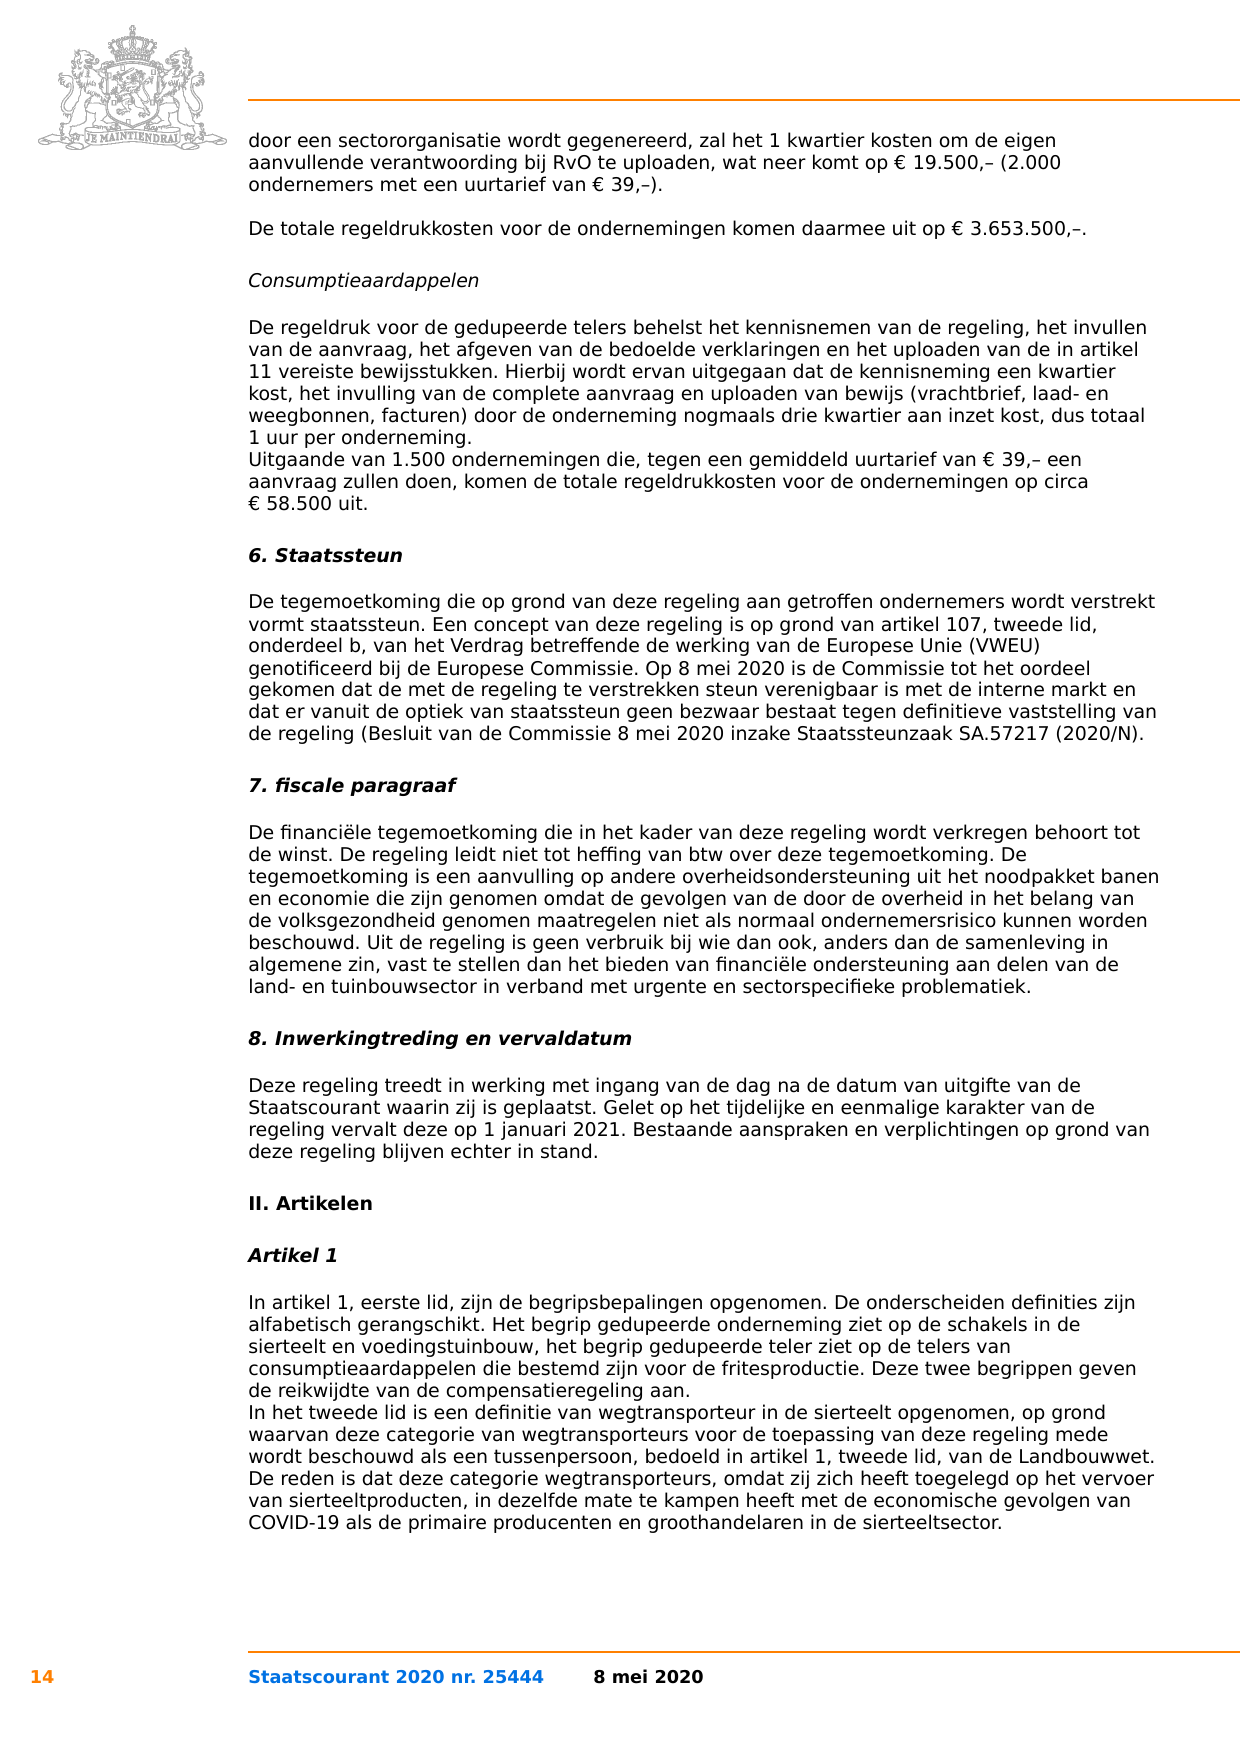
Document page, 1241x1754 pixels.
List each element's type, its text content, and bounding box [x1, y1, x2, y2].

text In het tweede lid is een definitie van wegtransporteur in de sierteelt opgenomen, op grond waarvan deze categorie van wegtransporteurs voor de toepassing van deze regeling mede wordt beschouwd als een tussenpersoon, bedoeld in artikel 1, tweede lid, van de Landbouwwet. De reden is dat deze categorie wegtransporteurs, omdat zij zich heeft toegelegd op het vervoer van sierteeltproducten, in dezelfde mate te kampen heeft met de economische gevolgen van COVID-19 als de primaire producenten en groothandelaren in de sierteeltsector. [248, 1402, 1163, 1534]
text door een sectororganisatie wordt gegenereerd, zal het 1 kwartier kosten om de eigen aanvullende verantwoording bij RvO te uploaden, wat neer komt op € 19.500,– (2.000 ondernemers met een uurtarief van € 39,–). [248, 130, 1163, 196]
text In artikel 1, eerste lid, zijn de begripsbepalingen opgenomen. De onderscheiden definities zijn alfabetisch gerangschikt. Het begrip gedupeerde onderneming ziet op de schakels in de sierteelt en voedingstuinbouw, het begrip gedupeerde teler ziet op de telers van consumptieaardappelen die bestemd zijn voor de fritesproductie. Deze twee begrippen geven de reikwijdte van de compensatieregeling aan. [248, 1292, 1163, 1402]
subtitle 6. Staatssteun [248, 544, 1163, 566]
picture [38, 25, 227, 150]
subtitle 8. Inwerkingtreding en vervaldatum [248, 1028, 1163, 1050]
text Deze regeling treedt in werking met ingang van de dag na de datum van uitgifte van de Staatscourant waarin zij is geplaatst. Gelet op het tijdelijke en eenmalige karakter van de regeling vervalt deze op 1 januari 2021. Bestaande aanspraken en verplichtingen op grond van deze regeling blijven echter in stand. [248, 1075, 1163, 1163]
text De totale regeldrukkosten voor de ondernemingen komen daarmee uit op € 3.653.500,–. [248, 218, 1163, 240]
subtitle II. Artikelen [248, 1193, 1163, 1215]
text Uitgaande van 1.500 ondernemingen die, tegen een gemiddeld uurtarief van € 39,– een aanvraag zullen doen, komen de totale regeldrukkosten voor de ondernemingen op circa € 58.500 uit. [248, 448, 1163, 514]
text De financiële tegemoetkoming die in het kader van deze regeling wordt verkregen behoort tot de winst. De regeling leidt niet tot heffing van btw over deze tegemoetkoming. De tegemoetkoming is een aanvulling op andere overheidsondersteuning uit het noodpakket banen en economie die zijn genomen omdat de gevolgen van de door de overheid in het belang van de volksgezondheid genomen maatregelen niet als normaal ondernemersrisico kunnen worden beschouwd. Uit de regeling is geen verbruik bij wie dan ook, anders dan de samenleving in algemene zin, vast te stellen dan het bieden van financiële ondersteuning aan delen van de land- en tuinbouwsector in verband met urgente en sectorspecifieke problematiek. [248, 822, 1163, 998]
text De regeldruk voor de gedupeerde telers behelst het kennisnemen van de regeling, het invullen van de aanvraag, het afgeven van de bedoelde verklaringen en het uploaden van de in artikel 11 vereiste bewijsstukken. Hierbij wordt ervan uitgegaan dat de kennisneming een kwartier kost, het invulling van de complete aanvraag en uploaden van bewijs (vrachtbrief, laad- en weegbonnen, facturen) door de onderneming nogmaals drie kwartier aan inzet kost, dus totaal 1 uur per onderneming. [248, 317, 1163, 448]
subtitle Consumptieaardappelen [248, 270, 1163, 292]
subtitle 7. fiscale paragraaf [248, 775, 1163, 797]
subtitle Artikel 1 [248, 1245, 1163, 1267]
text De tegemoetkoming die op grond van deze regeling aan getroffen ondernemers wordt verstrekt vormt staatssteun. Een concept van deze regeling is op grond van artikel 107, tweede lid, onderdeel b, van het Verdrag betreffende de werking van de Europese Unie (VWEU) genotificeerd bij de Europese Commissie. Op 8 mei 2020 is de Commissie tot het oordeel gekomen dat de met de regeling te verstrekken steun verenigbaar is met de interne markt en dat er vanuit de optiek van staatssteun geen bezwaar bestaat tegen definitieve vaststelling van de regeling (Besluit van de Commissie 8 mei 2020 inzake Staatssteunzaak SA.57217 (2020/N). [248, 591, 1163, 745]
